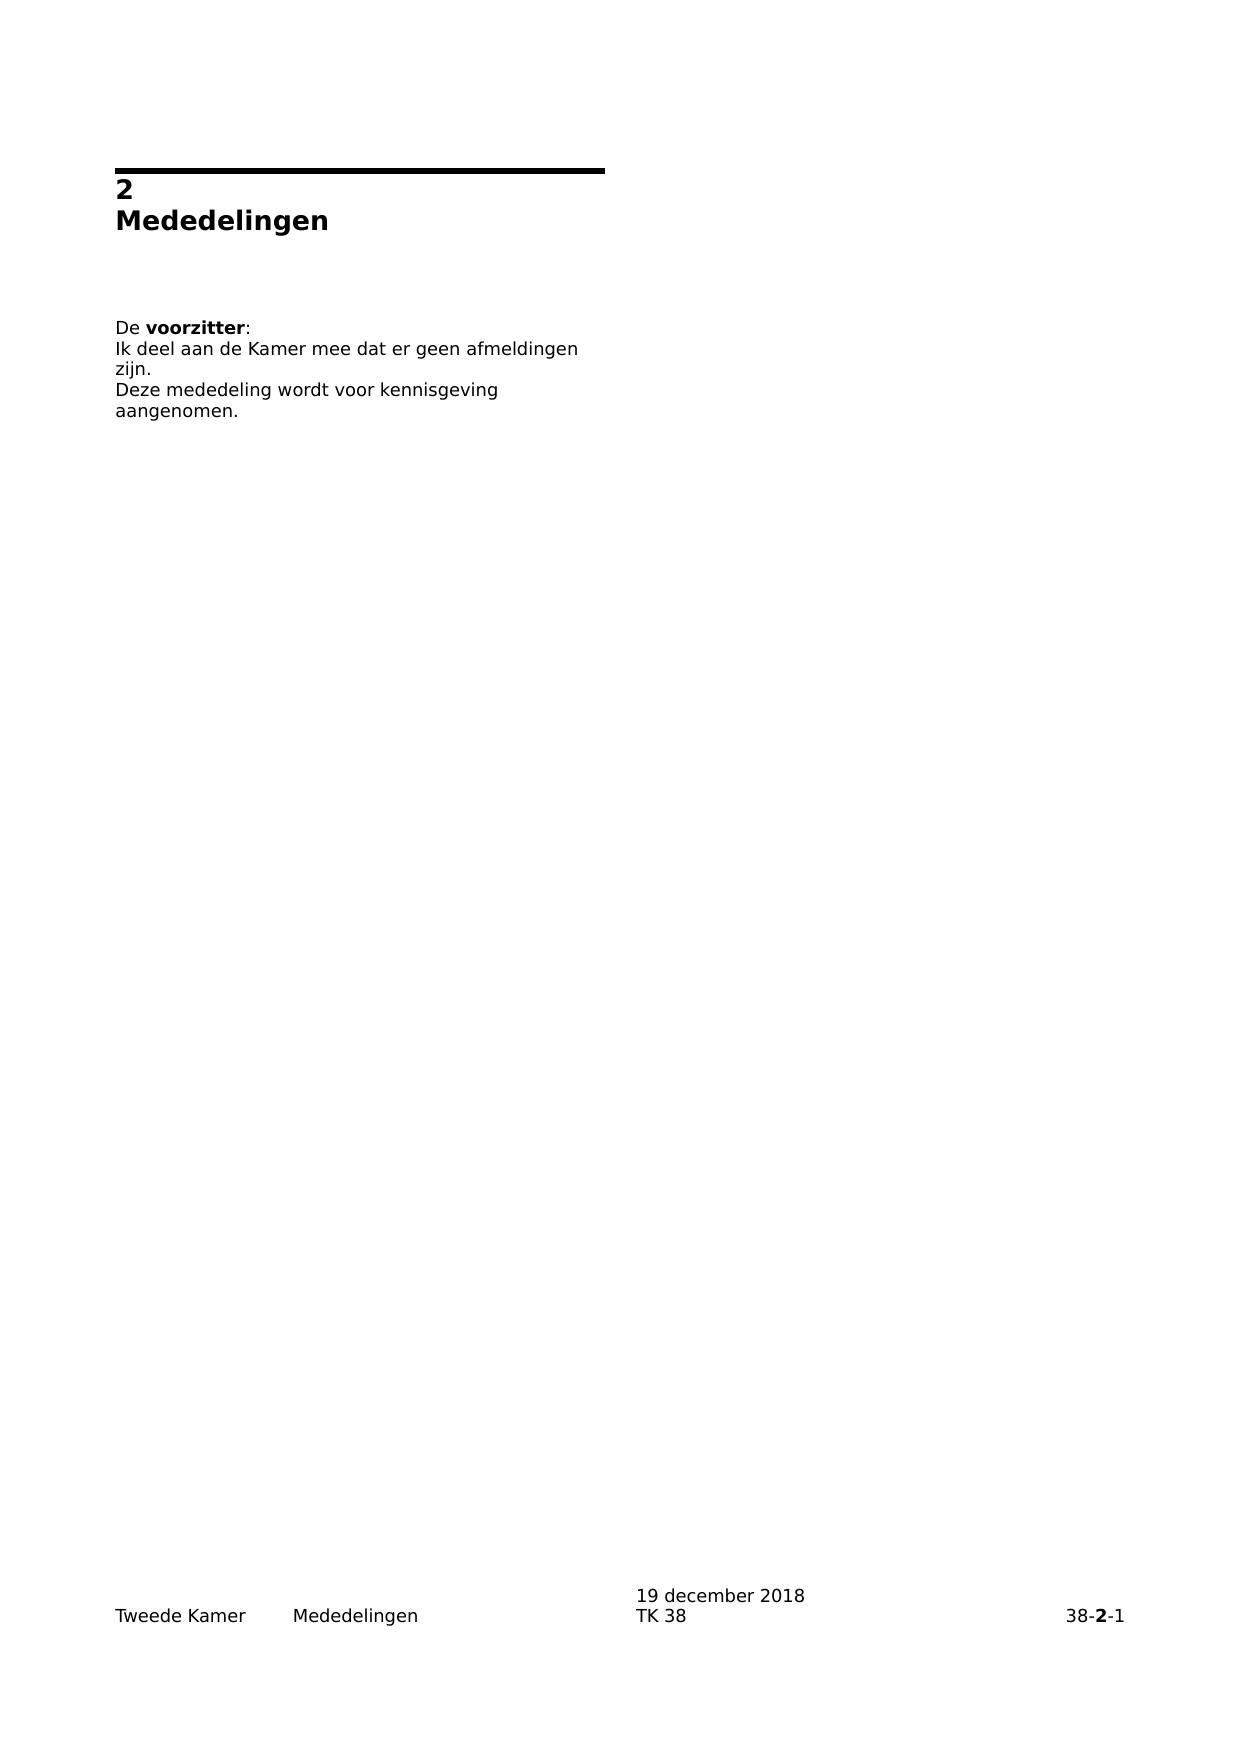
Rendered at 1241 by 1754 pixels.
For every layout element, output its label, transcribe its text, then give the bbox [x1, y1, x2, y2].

title 2 Mededelingen [115, 174, 605, 237]
text De voorzitter: [115, 318, 605, 338]
text Ik deel aan de Kamer mee dat er geen afmeldingen zijn. [115, 338, 605, 380]
text Deze mededeling wordt voor kennisgeving aangenomen. [115, 380, 605, 422]
